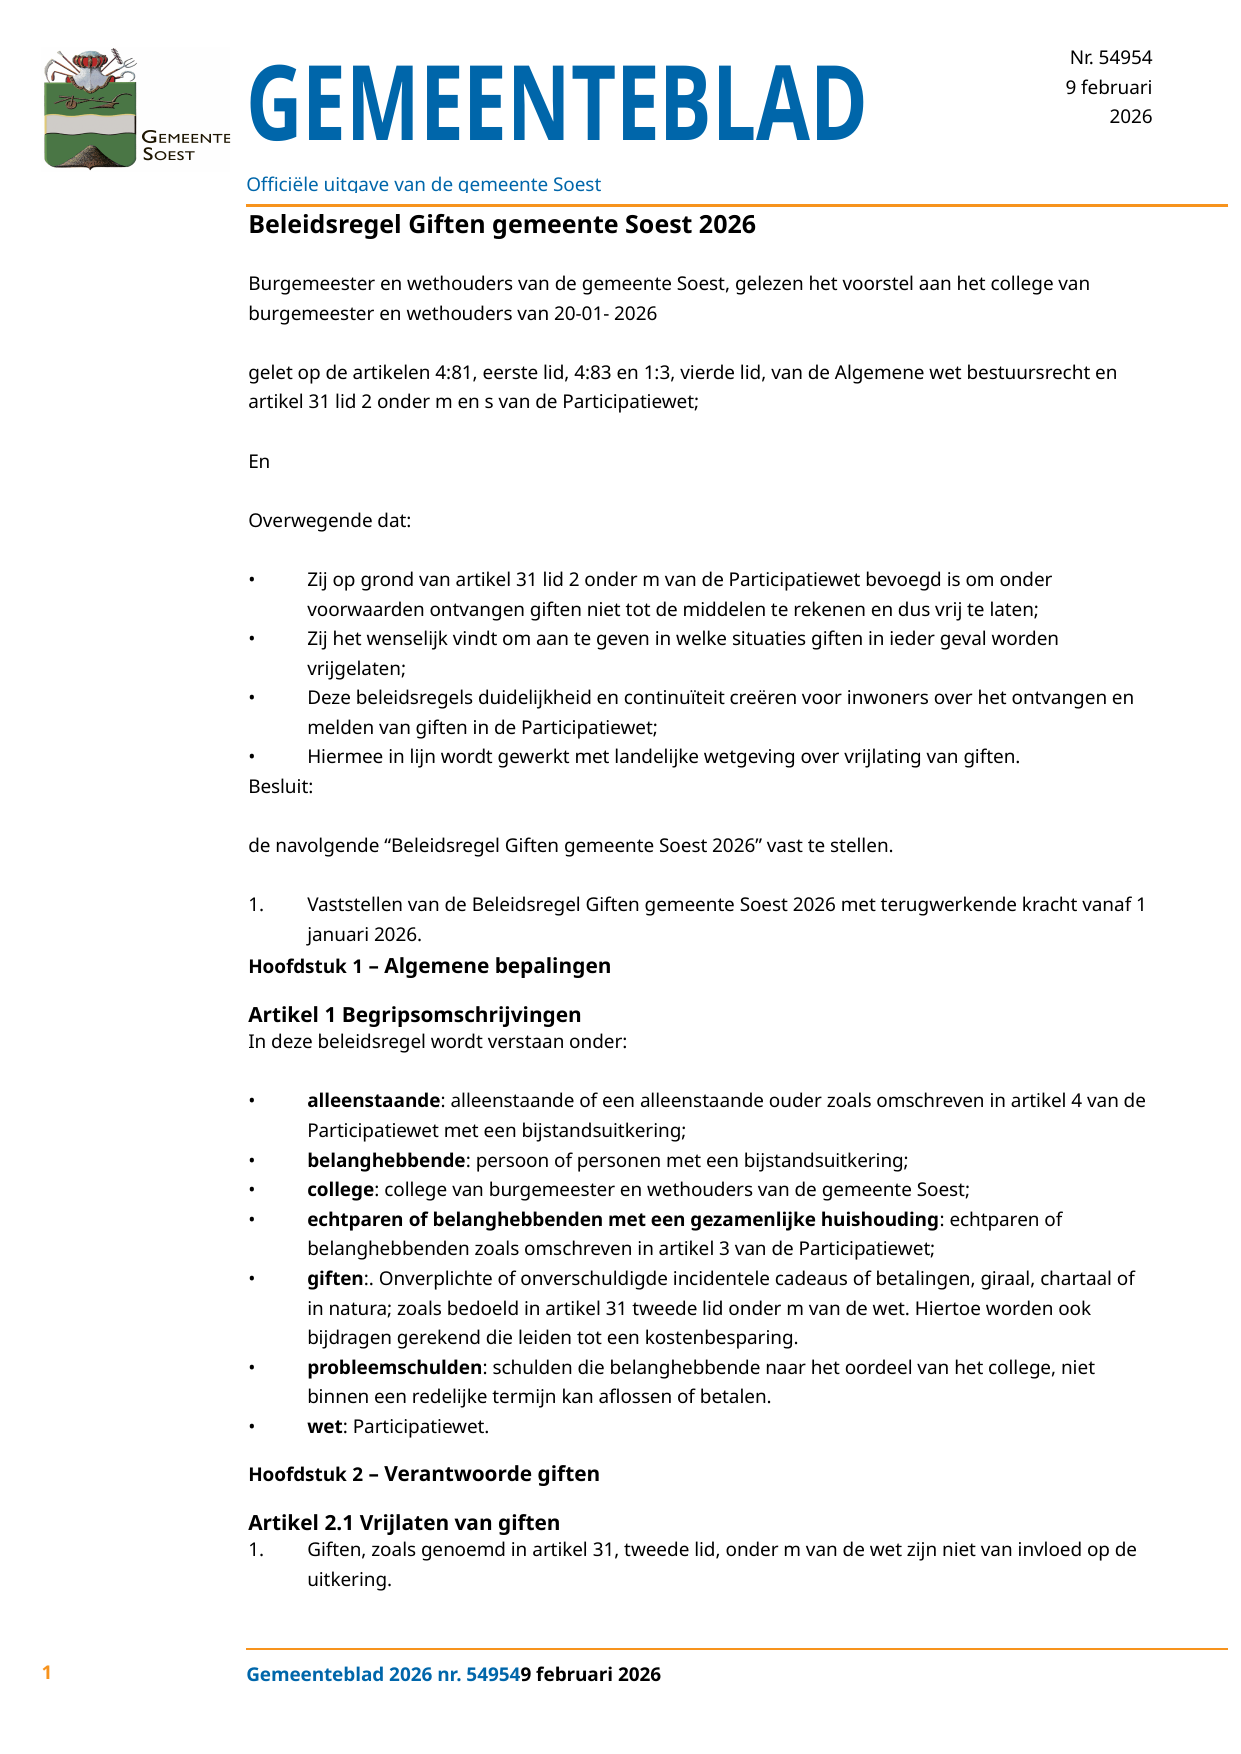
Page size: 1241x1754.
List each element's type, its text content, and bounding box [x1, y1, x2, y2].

list belanghebbende: persoon of personen met een bijstandsuitkering; [248, 1147, 1152, 1172]
text Hoofdstuk 1 – Algemene bepalingen [248, 951, 1152, 979]
text de navolgende “Beleidsregel Giften gemeente Soest 2026” vast te stellen. [248, 832, 1152, 858]
list echtparen of belanghebbenden met een gezamenlijke huishouding: echtparen of belanghebbenden zoals omschreven in artikel 3 van de Participatiewet; [248, 1206, 1152, 1261]
picture [41, 47, 231, 172]
text Besluit: [248, 773, 1152, 799]
list Zij op grond van artikel 31 lid 2 onder m van de Participatiewet bevoegd is om onder voorwaarden ontvangen giften niet tot de middelen te rekenen en dus vrij te laten; [248, 566, 1152, 621]
text gelet op de artikelen 4:81, eerste lid, 4:83 en 1:3, vierde lid, van de Algemene wet bestuursrecht en artikel 31 lid 2 onder m en s van de Participatiewet; [248, 359, 1152, 414]
list Deze beleidsregels duidelijkheid en continuïteit creëren voor inwoners over het ontvangen en melden van giften in de Participatiewet; [248, 684, 1152, 740]
list giften:. Onverplichte of onverschuldigde incidentele cadeaus of betalingen, giraal, chartaal of in natura; zoals bedoeld in artikel 31 tweede lid onder m van de wet. Hiertoe worden ook bijdragen gerekend die leiden tot een kostenbesparing. [248, 1265, 1152, 1350]
list alleenstaande: alleenstaande of een alleenstaande ouder zoals omschreven in artikel 4 van de Participatiewet met een bijstandsuitkering; [248, 1088, 1152, 1143]
list college: college van burgemeester en wethouders van de gemeente Soest; [248, 1176, 1152, 1202]
text Overwegende dat: [248, 507, 1152, 533]
text In deze beleidsregel wordt verstaan onder: [248, 1028, 1152, 1054]
list Vaststellen van de Beleidsregel Giften gemeente Soest 2026 met terugwerkende kracht vanaf 1 januari 2026. [248, 892, 1152, 947]
text Hoofdstuk 2 – Verantwoorde giften [248, 1459, 1152, 1487]
list Giften, zoals genoemd in artikel 31, tweede lid, onder m van de wet zijn niet van invloed op de uitkering. [248, 1536, 1152, 1592]
text Artikel 1 Begripsomschrijvingen [248, 1000, 1152, 1028]
list Hiermee in lijn wordt gewerkt met landelijke wetgeving over vrijlating van giften. [248, 744, 1152, 769]
text Burgemeester en wethouders van de gemeente Soest, gelezen het voorstel aan het college van burgemeester en wethouders van 20-01- 2026 [248, 270, 1152, 326]
text Beleidsregel Giften gemeente Soest 2026 [248, 207, 1152, 241]
text En [248, 448, 1152, 473]
text Artikel 2.1 Vrijlaten van giften [248, 1508, 1152, 1536]
list Zij het wenselijk vindt om aan te geven in welke situaties giften in ieder geval worden vrijgelaten; [248, 625, 1152, 681]
list wet: Participatiewet. [248, 1413, 1152, 1439]
list probleemschulden: schulden die belanghebbende naar het oordeel van het college, niet binnen een redelijke termijn kan aflossen of betalen. [248, 1354, 1152, 1409]
